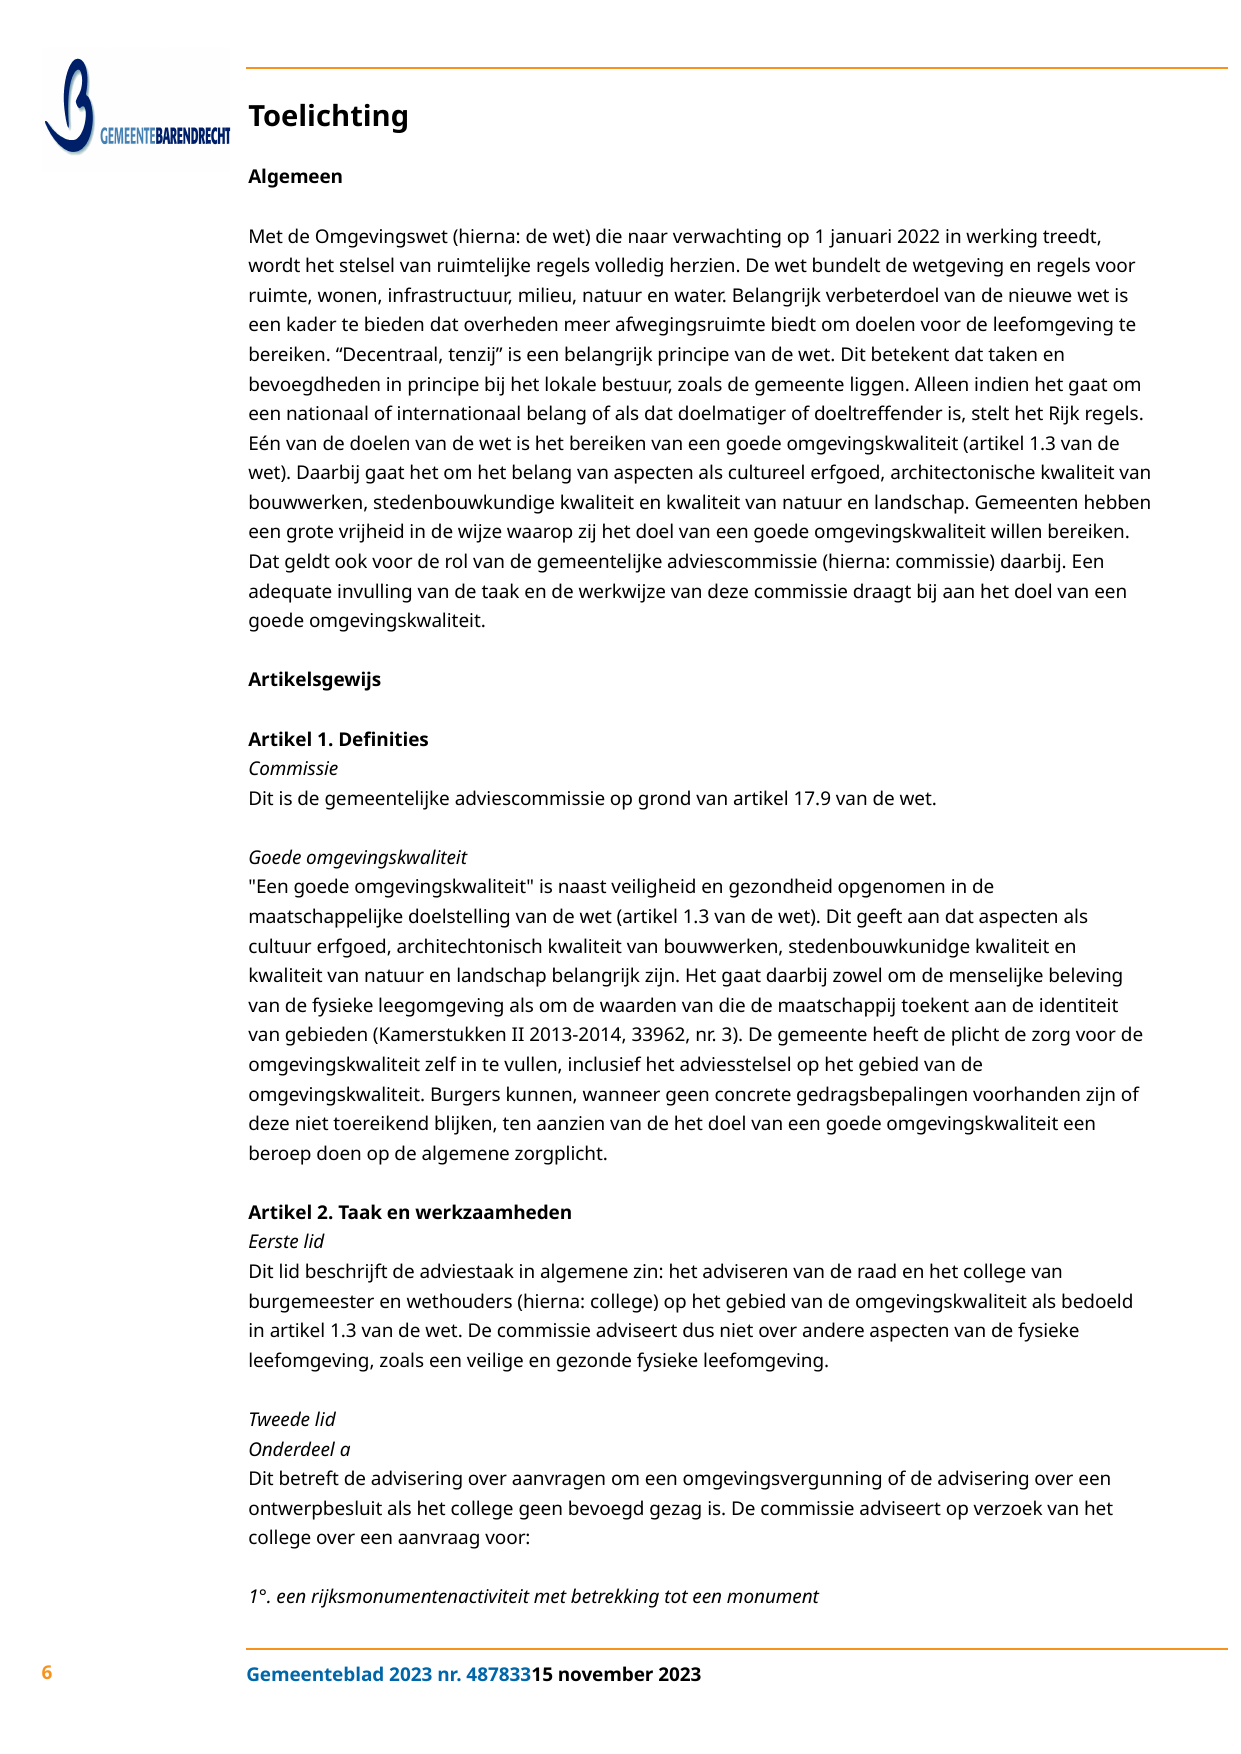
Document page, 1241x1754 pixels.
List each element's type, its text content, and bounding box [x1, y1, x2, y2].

text Met de Omgevingswet (hierna: de wet) die naar verwachting op 1 januari 2022 in werking treedt, wordt het stelsel van ruimtelijke regels volledig herzien. De wet bundelt de wetgeving en regels voor ruimte, wonen, infrastructuur, milieu, natuur en water. Belangrijk verbeterdoel van de nieuwe wet is een kader te bieden dat overheden meer afwegingsruimte biedt om doelen voor de leefomgeving te bereiken. “Decentraal, tenzij” is een belangrijk principe van de wet. Dit betekent dat taken en bevoegdheden in principe bij het lokale bestuur, zoals de gemeente liggen. Alleen indien het gaat om een nationaal of internationaal belang of als dat doelmatiger of doeltreffender is, stelt het Rijk regels. Eén van de doelen van de wet is het bereiken van een goede omgevingskwaliteit (artikel 1.3 van de wet). Daarbij gaat het om het belang van aspecten als cultureel erfgoed, architectonische kwaliteit van bouwwerken, stedenbouwkundige kwaliteit en kwaliteit van natuur en landschap. Gemeenten hebben een grote vrijheid in de wijze waarop zij het doel van een goede omgevingskwaliteit willen bereiken. Dat geldt ook voor de rol van de gemeentelijke adviescommissie (hierna: commissie) daarbij. Een adequate invulling van de taak en de werkwijze van deze commissie draagt bij aan het doel van een goede omgevingskwaliteit. [248, 223, 1152, 633]
picture [41, 47, 231, 172]
text 1°. een rijksmonumentenactiviteit met betrekking tot een monument [248, 1584, 1152, 1609]
text "Een goede omgevingskwaliteit" is naast veiligheid en gezondheid opgenomen in de maatschappelijke doelstelling van de wet (artikel 1.3 van de wet). Dit geeft aan dat aspecten als cultuur erfgoed, architechtonisch kwaliteit van bouwwerken, stedenbouwkunidge kwaliteit en kwaliteit van natuur en landschap belangrijk zijn. Het gaat daarbij zowel om de menselijke beleving van de fysieke leegomgeving als om de waarden van die de maatschappij toekent aan de identiteit van gebieden (Kamerstukken II 2013-2014, 33962, nr. 3). De gemeente heeft de plicht de zorg voor de omgevingskwaliteit zelf in te vullen, inclusief het adviesstelsel op het gebied van de omgevingskwaliteit. Burgers kunnen, wanneer geen concrete gedragsbepalingen voorhanden zijn of deze niet toereikend blijken, ten aanzien van de het doel van een goede omgevingskwaliteit een beroep doen op de algemene zorgplicht. [248, 874, 1152, 1166]
text Artikel 2. Taak en werkzaamheden [248, 1199, 1152, 1225]
text Onderdeel a [248, 1436, 1152, 1461]
text Eerste lid [248, 1229, 1152, 1254]
text Tweede lid [248, 1406, 1152, 1432]
text Artikel 1. Definities [248, 726, 1152, 751]
text Toelichting [248, 95, 1152, 134]
text Commissie [248, 755, 1152, 781]
text Artikelsgewijs [248, 667, 1152, 692]
text Goede omgevingskwaliteit [248, 844, 1152, 870]
text Algemeen [248, 164, 1152, 189]
text Dit betreft de advisering over aanvragen om een omgevingsvergunning of de advisering over een ontwerpbesluit als het college geen bevoegd gezag is. De commissie adviseert op verzoek van het college over een aanvraag voor: [248, 1465, 1152, 1550]
text Dit lid beschrijft de adviestaak in algemene zin: het adviseren van de raad en het college van burgemeester en wethouders (hierna: college) op het gebied van de omgevingskwaliteit als bedoeld in artikel 1.3 van de wet. De commissie adviseert dus niet over andere aspecten van de fysieke leefomgeving, zoals een veilige en gezonde fysieke leefomgeving. [248, 1258, 1152, 1373]
text Dit is de gemeentelijke adviescommissie op grond van artikel 17.9 van de wet. [248, 785, 1152, 811]
